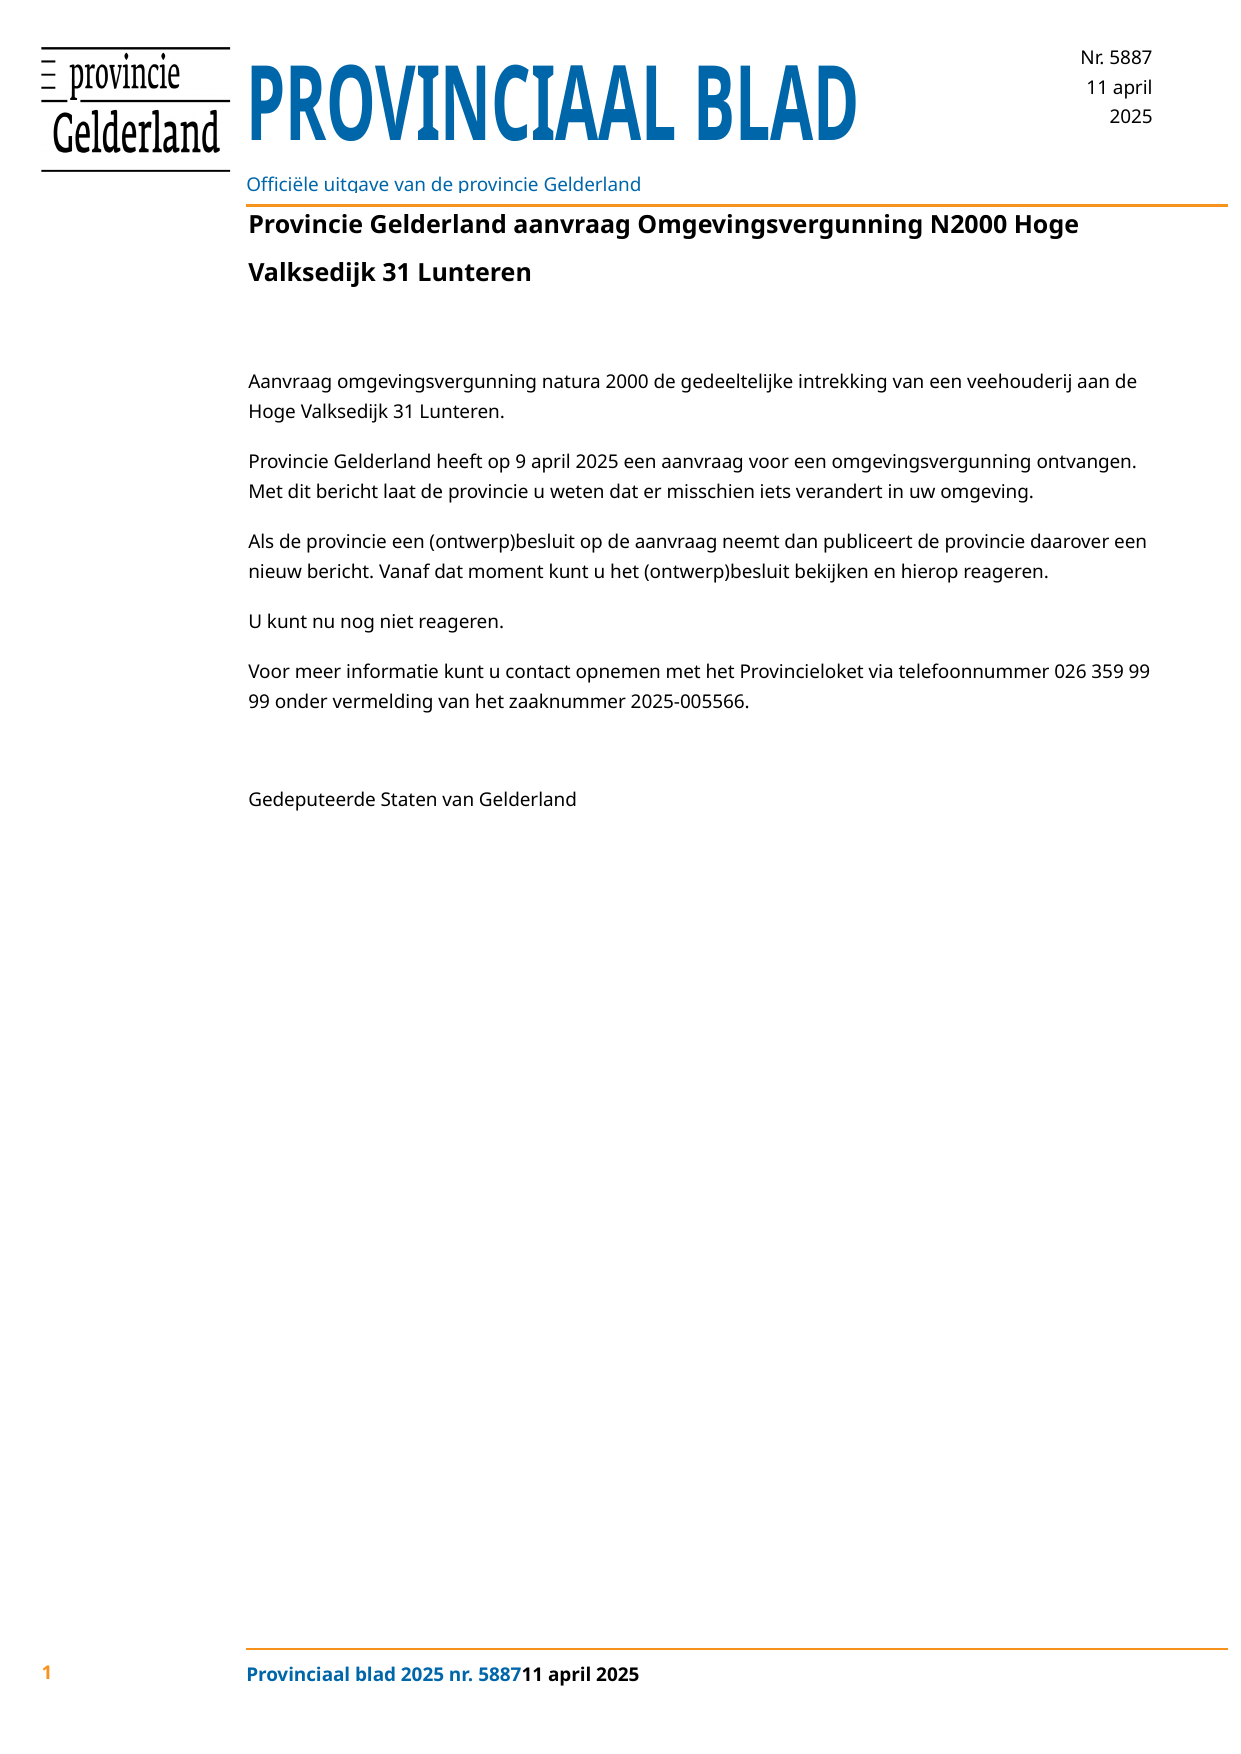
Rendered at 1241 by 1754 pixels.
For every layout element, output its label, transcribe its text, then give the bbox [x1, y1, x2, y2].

text Gedeputeerde Staten van Gelderland [248, 787, 1152, 812]
text Provincie Gelderland aanvraag Omgevingsvergunning N2000 Hoge Valksedijk 31 Lunteren [248, 207, 1152, 288]
text Aanvraag omgevingsvergunning natura 2000 de gedeeltelijke intrekking van een veehouderij aan de Hoge Valksedijk 31 Lunteren. [248, 368, 1152, 424]
text U kunt nu nog niet reageren. [248, 608, 1152, 634]
text Voor meer informatie kunt u contact opnemen met het Provincieloket via telefoonnummer 026 359 99 99 onder vermelding van het zaaknummer 2025-005566. [248, 659, 1152, 714]
picture [41, 47, 231, 172]
text Provincie Gelderland heeft op 9 april 2025 een aanvraag voor een omgevingsvergunning ontvangen. Met dit bericht laat de provincie u weten dat er misschien iets verandert in uw omgeving. [248, 448, 1152, 504]
text Als de provincie een (ontwerp)besluit op de aanvraag neemt dan publiceert de provincie daarover een nieuw bericht. Vanaf dat moment kunt u het (ontwerp)besluit bekijken en hierop reageren. [248, 528, 1152, 584]
